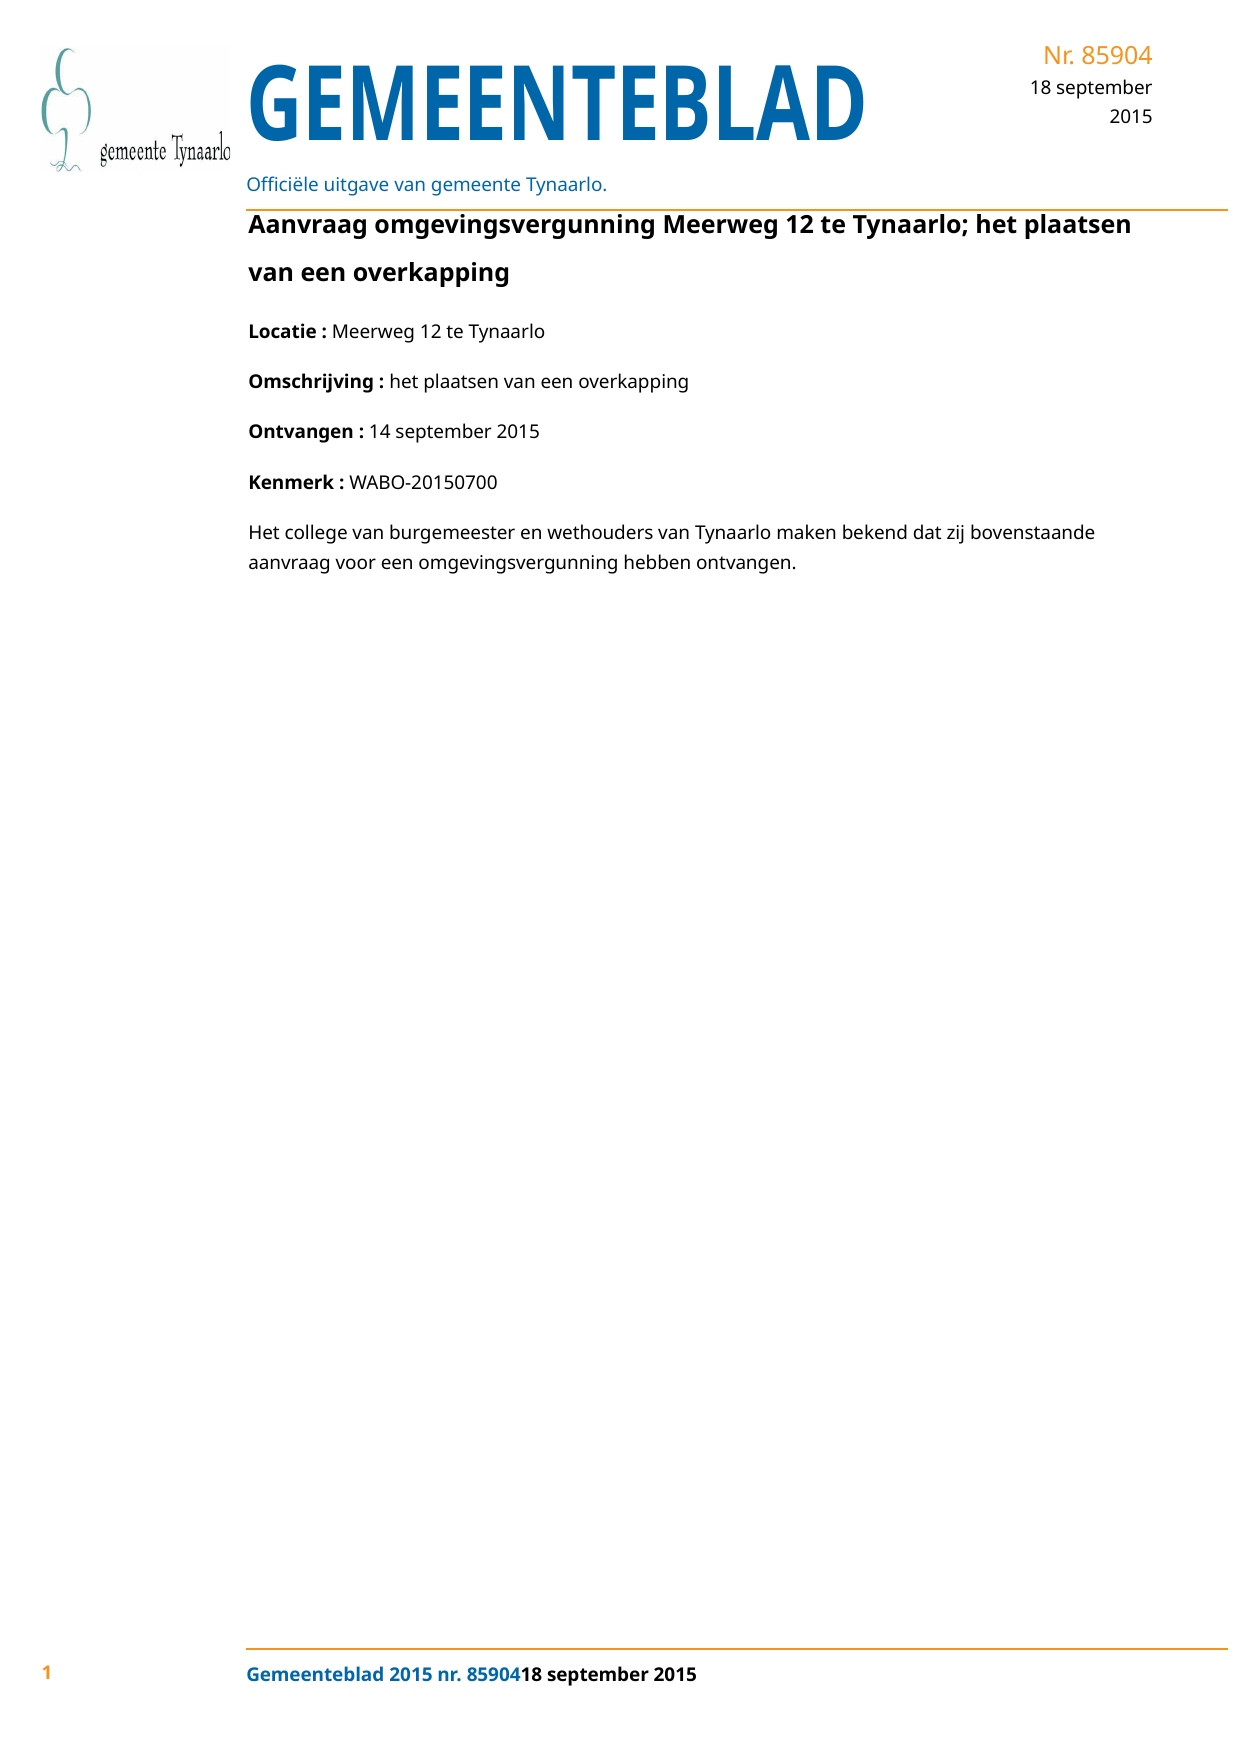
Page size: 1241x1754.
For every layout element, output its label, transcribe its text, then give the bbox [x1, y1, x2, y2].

text Het college van burgemeester en wethouders van Tynaarlo maken bekend dat zij bovenstaande aanvraag voor een omgevingsvergunning hebben ontvangen. [248, 519, 1152, 575]
text Ontvangen : 14 september 2015 [248, 419, 1152, 444]
text Aanvraag omgevingsvergunning Meerweg 12 te Tynaarlo; het plaatsen van een overkapping [248, 211, 1152, 288]
text Locatie : Meerweg 12 te Tynaarlo [248, 318, 1152, 344]
text Omschrijving : het plaatsen van een overkapping [248, 368, 1152, 394]
picture [41, 47, 231, 172]
text Kenmerk : WABO-20150700 [248, 469, 1152, 495]
